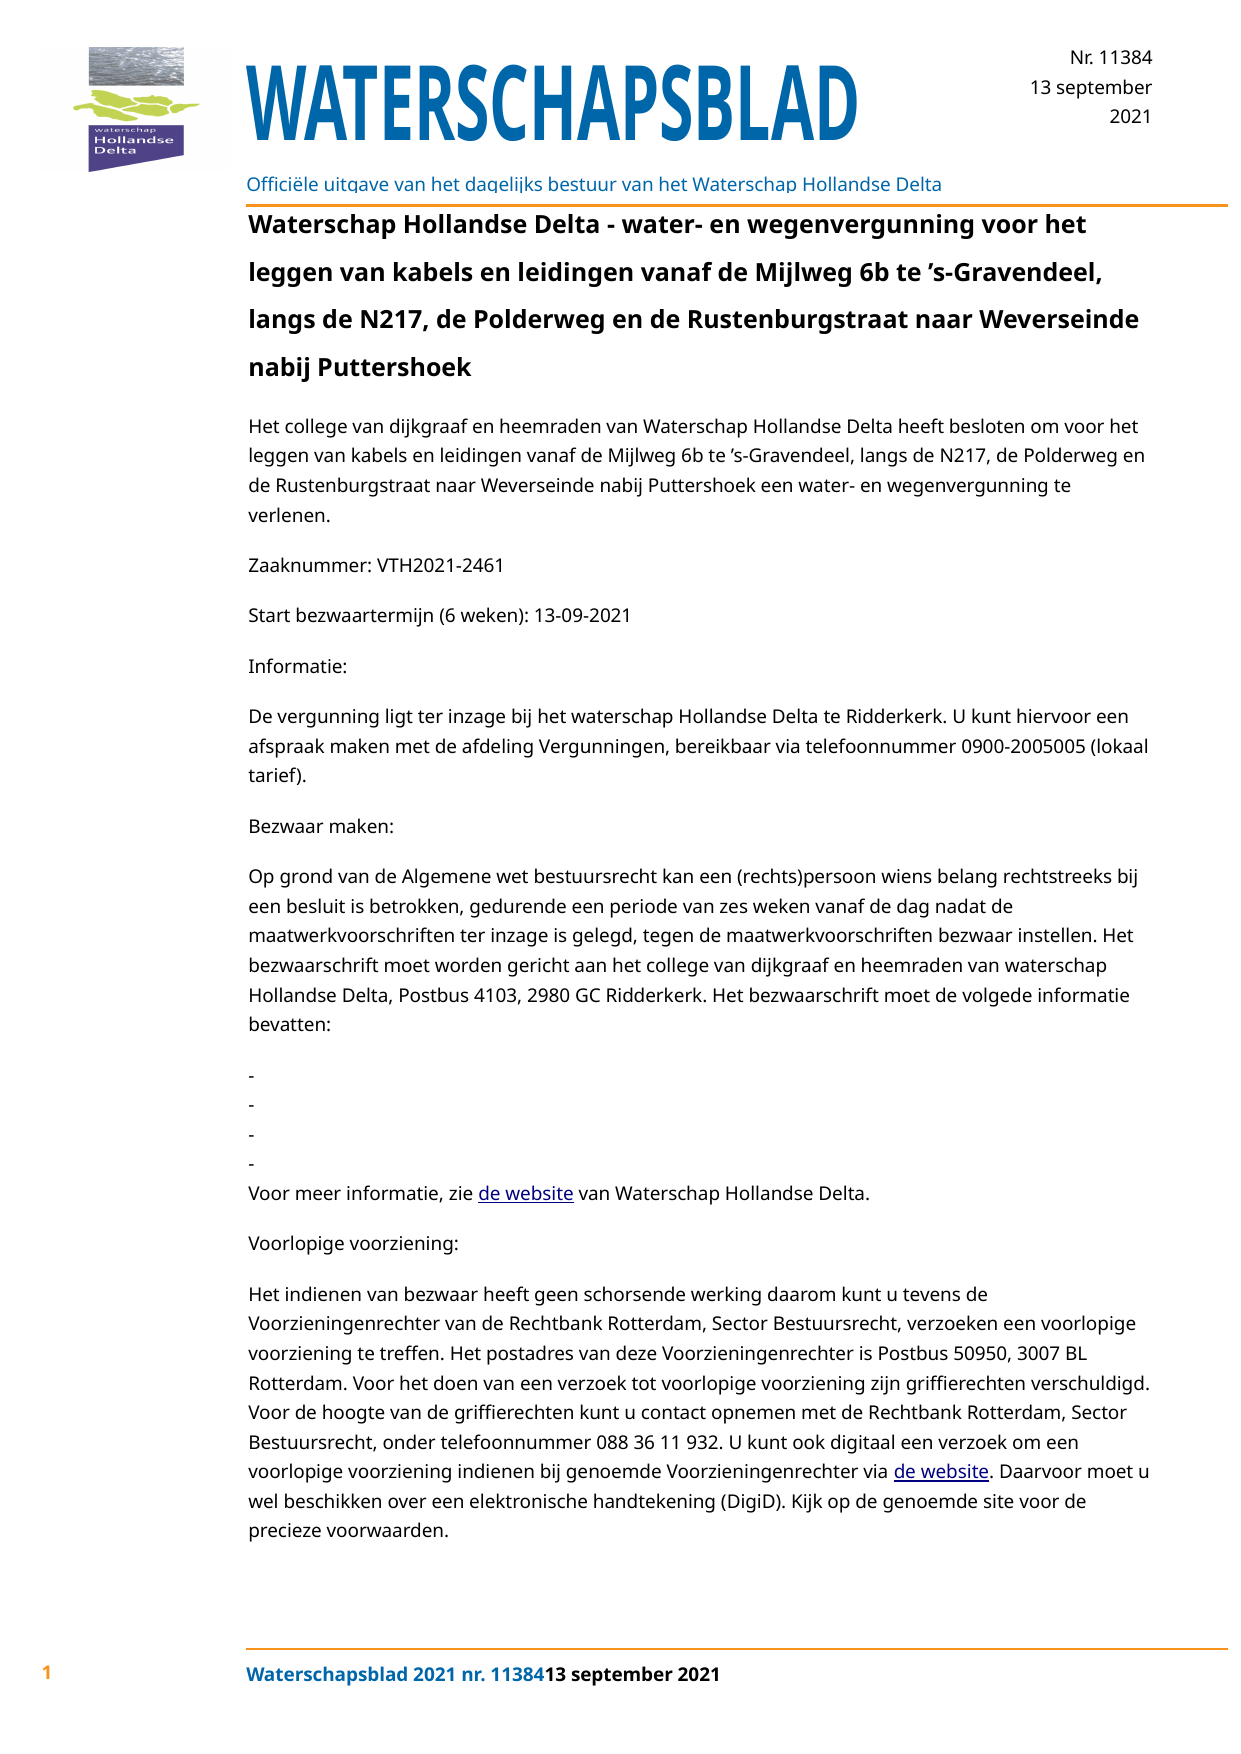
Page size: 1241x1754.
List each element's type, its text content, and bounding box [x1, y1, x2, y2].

text Voorlopige voorziening: [248, 1231, 1152, 1256]
text Zaaknummer: VTH2021-2461 [248, 552, 1152, 578]
picture [41, 47, 231, 172]
text Start bezwaartermijn (6 weken): 13-09-2021 [248, 603, 1152, 628]
text Het indienen van bezwaar heeft geen schorsende werking daarom kunt u tevens de Voorzieningenrechter van de Rechtbank Rotterdam, Sector Bestuursrecht, verzoeken een voorlopige voorziening te treffen. Het postadres van deze Voorzieningenrechter is Postbus 50950, 3007 BL Rotterdam. Voor het doen van een verzoek tot voorlopige voorziening zijn griffierechten verschuldigd. Voor de hoogte van de griffierechten kunt u contact opnemen met de Rechtbank Rotterdam, Sector Bestuursrecht, onder telefoonnummer 088 36 11 932. U kunt ook digitaal een verzoek om een voorlopige voorziening indienen bij genoemde Voorzieningenrechter via de website. Daarvoor moet u wel beschikken over een elektronische handtekening (DigiD). Kijk op de genoemde site voor de precieze voorwaarden. [248, 1281, 1152, 1543]
text Voor meer informatie, zie de website van Waterschap Hollandse Delta. [248, 1180, 1152, 1206]
text Waterschap Hollandse Delta - water- en wegenvergunning voor het leggen van kabels en leidingen vanaf de Mijlweg 6b te ’s-Gravendeel, langs de N217, de Polderweg en de Rustenburgstraat naar Weverseinde nabij Puttershoek [248, 207, 1152, 384]
text De vergunning ligt ter inzage bij het waterschap Hollandse Delta te Ridderkerk. U kunt hiervoor een afspraak maken met de afdeling Vergunningen, bereikbaar via telefoonnummer 0900-2005005 (lokaal tarief). [248, 703, 1152, 788]
text Het college van dijkgraaf en heemraden van Waterschap Hollandse Delta heeft besloten om voor het leggen van kabels en leidingen vanaf de Mijlweg 6b te ’s-Gravendeel, langs de N217, de Polderweg en de Rustenburgstraat naar Weverseinde nabij Puttershoek een water- en wegenvergunning te verlenen. [248, 413, 1152, 528]
text Informatie: [248, 653, 1152, 679]
text Bezwaar maken: [248, 813, 1152, 839]
text Op grond van de Algemene wet bestuursrecht kan een (rechts)persoon wiens belang rechtstreeks bij een besluit is betrokken, gedurende een periode van zes weken vanaf de dag nadat de maatwerkvoorschriften ter inzage is gelegd, tegen de maatwerkvoorschriften bezwaar instellen. Het bezwaarschrift moet worden gericht aan het college van dijkgraaf en heemraden van waterschap Hollandse Delta, Postbus 4103, 2980 GC Ridderkerk. Het bezwaarschrift moet de volgede informatie bevatten: [248, 863, 1152, 1037]
